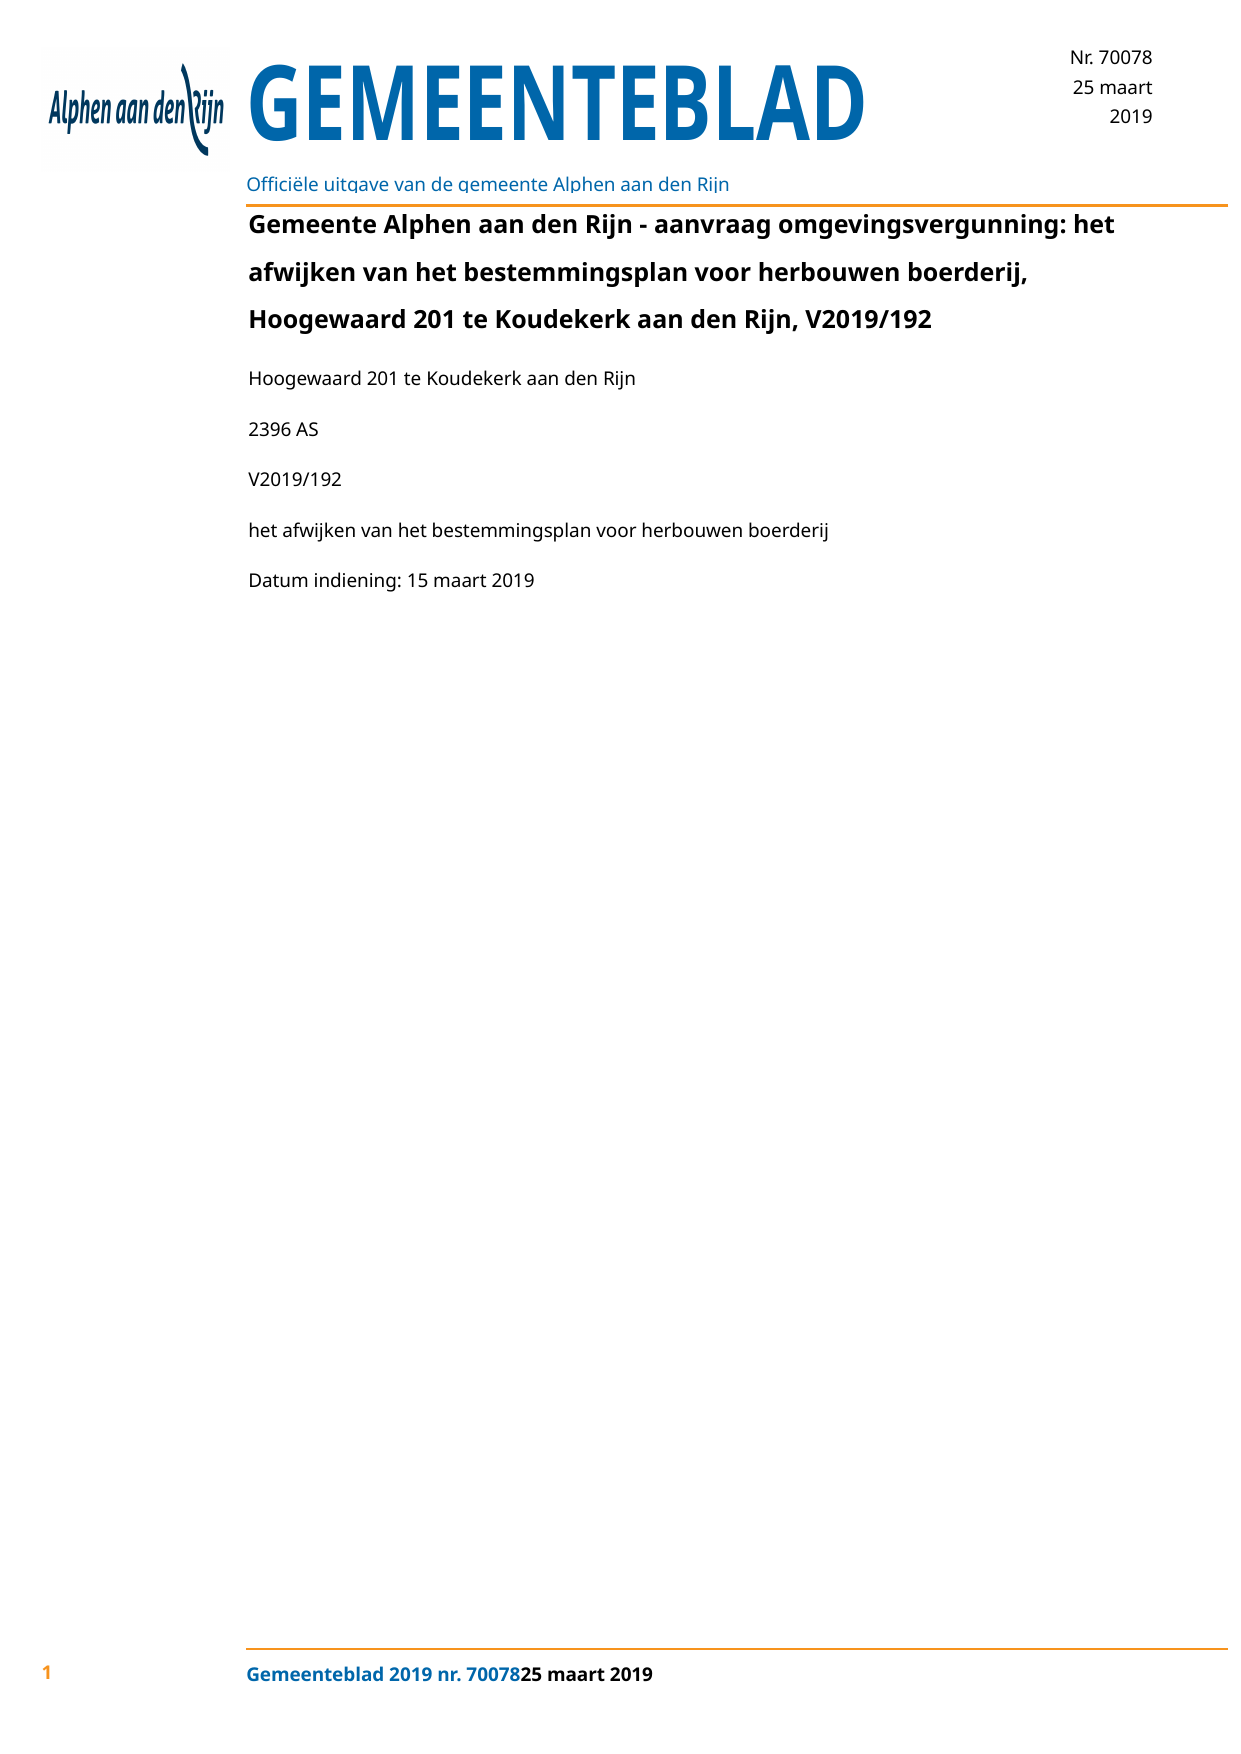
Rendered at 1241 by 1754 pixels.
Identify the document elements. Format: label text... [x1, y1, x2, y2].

text V2019/192 [248, 466, 1152, 492]
text Datum indiening: 15 maart 2019 [248, 567, 1152, 593]
text Gemeente Alphen aan den Rijn - aanvraag omgevingsvergunning: het afwijken van het bestemmingsplan voor herbouwen boerderij, Hoogewaard 201 te Koudekerk aan den Rijn, V2019/192 [248, 207, 1152, 336]
text Hoogewaard 201 te Koudekerk aan den Rijn [248, 366, 1152, 391]
text 2396 AS [248, 416, 1152, 442]
picture [41, 47, 231, 172]
text het afwijken van het bestemmingsplan voor herbouwen boerderij [248, 517, 1152, 542]
